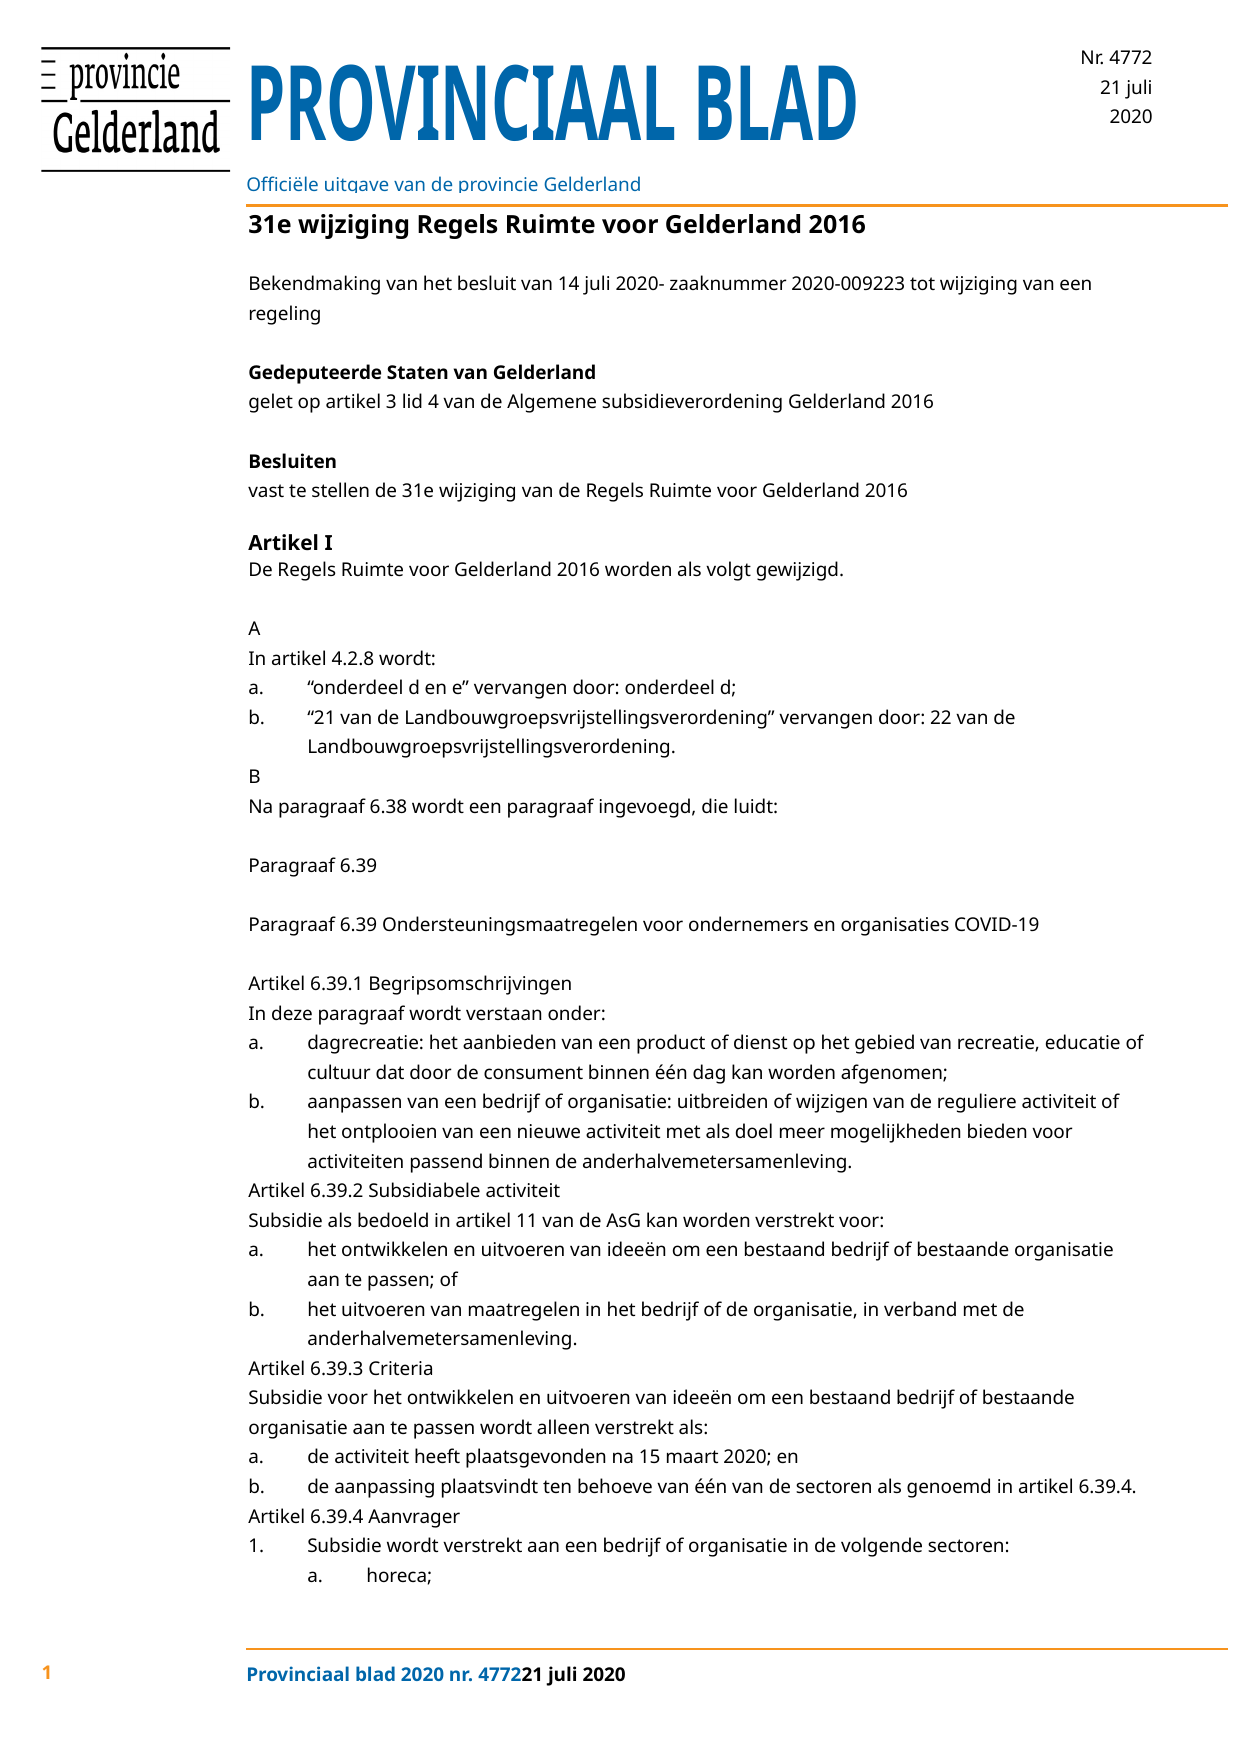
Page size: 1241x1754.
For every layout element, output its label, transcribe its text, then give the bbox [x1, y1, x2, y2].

text Artikel 6.39.2 Subsidiabele activiteit [248, 1177, 1152, 1203]
text Artikel 6.39.4 Aanvrager [248, 1503, 1152, 1529]
list “onderdeel d en e” vervangen door: onderdeel d; [248, 674, 1152, 700]
text In deze paragraaf wordt verstaan onder: [248, 1000, 1152, 1026]
text Artikel I [248, 528, 1152, 556]
list horeca; [307, 1562, 1152, 1588]
text Gedeputeerde Staten van Gelderland [248, 359, 1152, 385]
list Subsidie wordt verstrekt aan een bedrijf of organisatie in de volgende sectoren: [248, 1532, 1152, 1558]
list de activiteit heeft plaatsgevonden na 15 maart 2020; en [248, 1444, 1152, 1469]
text De Regels Ruimte voor Gelderland 2016 worden als volgt gewijzigd. [248, 556, 1152, 582]
text B [248, 763, 1152, 789]
picture [41, 47, 231, 172]
text A [248, 615, 1152, 641]
list de aanpassing plaatsvindt ten behoeve van één van de sectoren als genoemd in artikel 6.39.4. [248, 1473, 1152, 1499]
list “21 van de Landbouwgroepsvrijstellingsverordening” vervangen door: 22 van de Landbouwgroepsvrijstellingsverordening. [248, 704, 1152, 759]
list het ontwikkelen en uitvoeren van ideeën om een bestaand bedrijf of bestaande organisatie aan te passen; of [248, 1237, 1152, 1292]
list dagrecreatie: het aanbieden van een product of dienst op het gebied van recreatie, educatie of cultuur dat door de consument binnen één dag kan worden afgenomen; [248, 1029, 1152, 1085]
list het uitvoeren van maatregelen in het bedrijf of de organisatie, in verband met de anderhalvemetersamenleving. [248, 1296, 1152, 1351]
text Subsidie voor het ontwikkelen en uitvoeren van ideeën om een bestaand bedrijf of bestaande organisatie aan te passen wordt alleen verstrekt als: [248, 1384, 1152, 1440]
text Artikel 6.39.1 Begripsomschrijvingen [248, 970, 1152, 996]
text 31e wijziging Regels Ruimte voor Gelderland 2016 [248, 207, 1152, 241]
text Bekendmaking van het besluit van 14 juli 2020- zaaknummer 2020-009223 tot wijziging van een regeling [248, 270, 1152, 326]
text Subsidie als bedoeld in artikel 11 van de AsG kan worden verstrekt voor: [248, 1207, 1152, 1233]
text Paragraaf 6.39 [248, 852, 1152, 878]
text Na paragraaf 6.38 wordt een paragraaf ingevoegd, die luidt: [248, 793, 1152, 819]
text vast te stellen de 31e wijziging van de Regels Ruimte voor Gelderland 2016 [248, 477, 1152, 503]
text In artikel 4.2.8 wordt: [248, 645, 1152, 671]
text gelet op artikel 3 lid 4 van de Algemene subsidieverordening Gelderland 2016 [248, 389, 1152, 414]
text Paragraaf 6.39 Ondersteuningsmaatregelen voor ondernemers en organisaties COVID-19 [248, 911, 1152, 937]
text Artikel 6.39.3 Criteria [248, 1355, 1152, 1381]
text Besluiten [248, 448, 1152, 473]
list aanpassen van een bedrijf of organisatie: uitbreiden of wijzigen van de reguliere activiteit of het ontplooien van een nieuwe activiteit met als doel meer mogelijkheden bieden voor activiteiten passend binnen de anderhalvemetersamenleving. [248, 1089, 1152, 1174]
